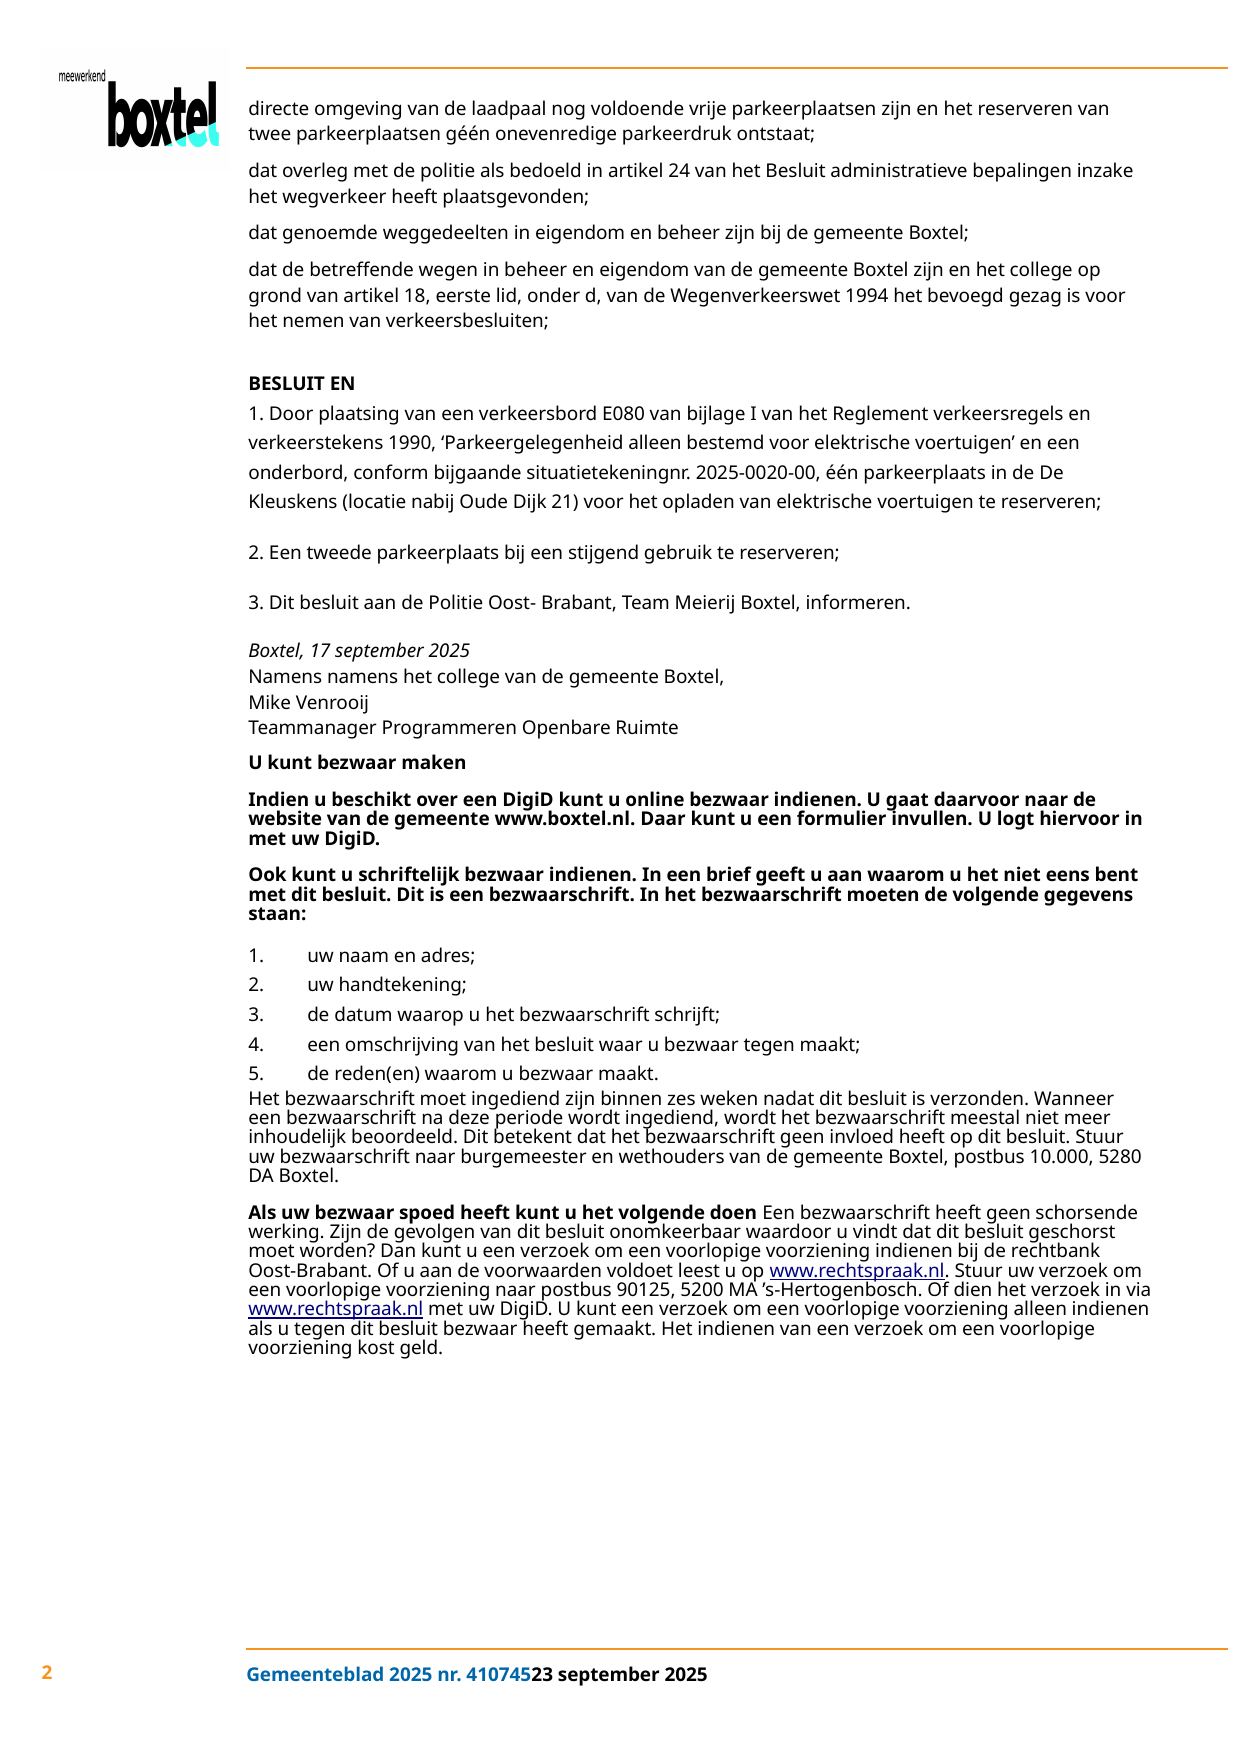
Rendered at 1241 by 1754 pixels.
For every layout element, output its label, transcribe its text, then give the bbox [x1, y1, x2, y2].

text dat overleg met de politie als bedoeld in artikel 24 van het Besluit administratieve bepalingen inzake het wegverkeer heeft plaatsgevonden; [248, 157, 1152, 209]
text U kunt bezwaar maken [248, 754, 1152, 773]
text Namens namens het college van de gemeente Boxtel, [248, 663, 1152, 689]
text dat de betreffende wegen in beheer en eigendom van de gemeente Boxtel zijn en het college op grond van artikel 18, eerste lid, onder d, van de Wegenverkeerswet 1994 het bevoegd gezag is voor het nemen van verkeersbesluiten; [248, 256, 1152, 333]
list de datum waarop u het bezwaarschrift schrijft; [248, 1001, 1152, 1027]
text Indien u beschikt over een DigiD kunt u online bezwaar indienen. U gaat daarvoor naar de website van de gemeente www.boxtel.nl. Daar kunt u een formulier invullen. U logt hiervoor in met uw DigiD. [248, 791, 1152, 849]
text Het bezwaarschrift moet ingediend zijn binnen zes weken nadat dit besluit is verzonden. Wanneer een bezwaarschrift na deze periode wordt ingediend, wordt het bezwaarschrift meestal niet meer inhoudelijk beoordeeld. Dit betekent dat het bezwaarschrift geen invloed heeft op dit besluit. Stuur uw bezwaarschrift naar burgemeester en wethouders van de gemeente Boxtel, postbus 10.000, 5280 DA Boxtel. [248, 1090, 1152, 1186]
text directe omgeving van de laadpaal nog voldoende vrije parkeerplaatsen zijn en het reserveren van twee parkeerplaatsen géén onevenredige parkeerdruk ontstaat; [248, 95, 1152, 146]
list de reden(en) waarom u bezwaar maakt. [248, 1060, 1152, 1086]
list uw naam en adres; [248, 942, 1152, 968]
list een omschrijving van het besluit waar u bezwaar tegen maakt; [248, 1031, 1152, 1056]
text Als uw bezwaar spoed heeft kunt u het volgende doen Een bezwaarschrift heeft geen schorsende werking. Zijn de gevolgen van dit besluit onomkeerbaar waardoor u vindt dat dit besluit geschorst moet worden? Dan kunt u een verzoek om een voorlopige voorziening indienen bij de rechtbank Oost-Brabant. Of u aan de voorwaarden voldoet leest u op www.rechtspraak.nl. Stuur uw verzoek om een voorlopige voorziening naar postbus 90125, 5200 MA ’s-Hertogenbosch. Of dien het verzoek in via www.rechtspraak.nl met uw DigiD. U kunt een verzoek om een voorlopige voorziening alleen indienen als u tegen dit besluit bezwaar heeft gemaakt. Het indienen van een verzoek om een voorlopige voorziening kost geld. [248, 1204, 1152, 1358]
list uw handtekening; [248, 972, 1152, 997]
text Boxtel, 17 september 2025 [248, 637, 1152, 663]
text 3. Dit besluit aan de Politie Oost- Brabant, Team Meierij Boxtel, informeren. [248, 589, 1152, 615]
text Mike Venrooij [248, 689, 1152, 714]
picture [41, 47, 231, 172]
text 2. Een tweede parkeerplaats bij een stijgend gebruik te reserveren; [248, 539, 1152, 565]
text 1. Door plaatsing van een verkeersbord E080 van bijlage I van het Reglement verkeersregels en verkeerstekens 1990, ‘Parkeergelegenheid alleen bestemd voor elektrische voertuigen’ en een onderbord, conform bijgaande situatietekeningnr. 2025-0020-00, één parkeerplaats in de De Kleuskens (locatie nabij Oude Dijk 21) voor het opladen van elektrische voertuigen te reserveren; [248, 400, 1152, 514]
text BESLUIT EN [248, 370, 1152, 396]
text Ook kunt u schriftelijk bezwaar indienen. In een brief geeft u aan waarom u het niet eens bent met dit besluit. Dit is een bezwaarschrift. In het bezwaarschrift moeten de volgende gegevens staan: [248, 866, 1152, 924]
text Teammanager Programmeren Openbare Ruimte [248, 714, 1152, 740]
text dat genoemde weggedeelten in eigendom en beheer zijn bij de gemeente Boxtel; [248, 219, 1152, 245]
